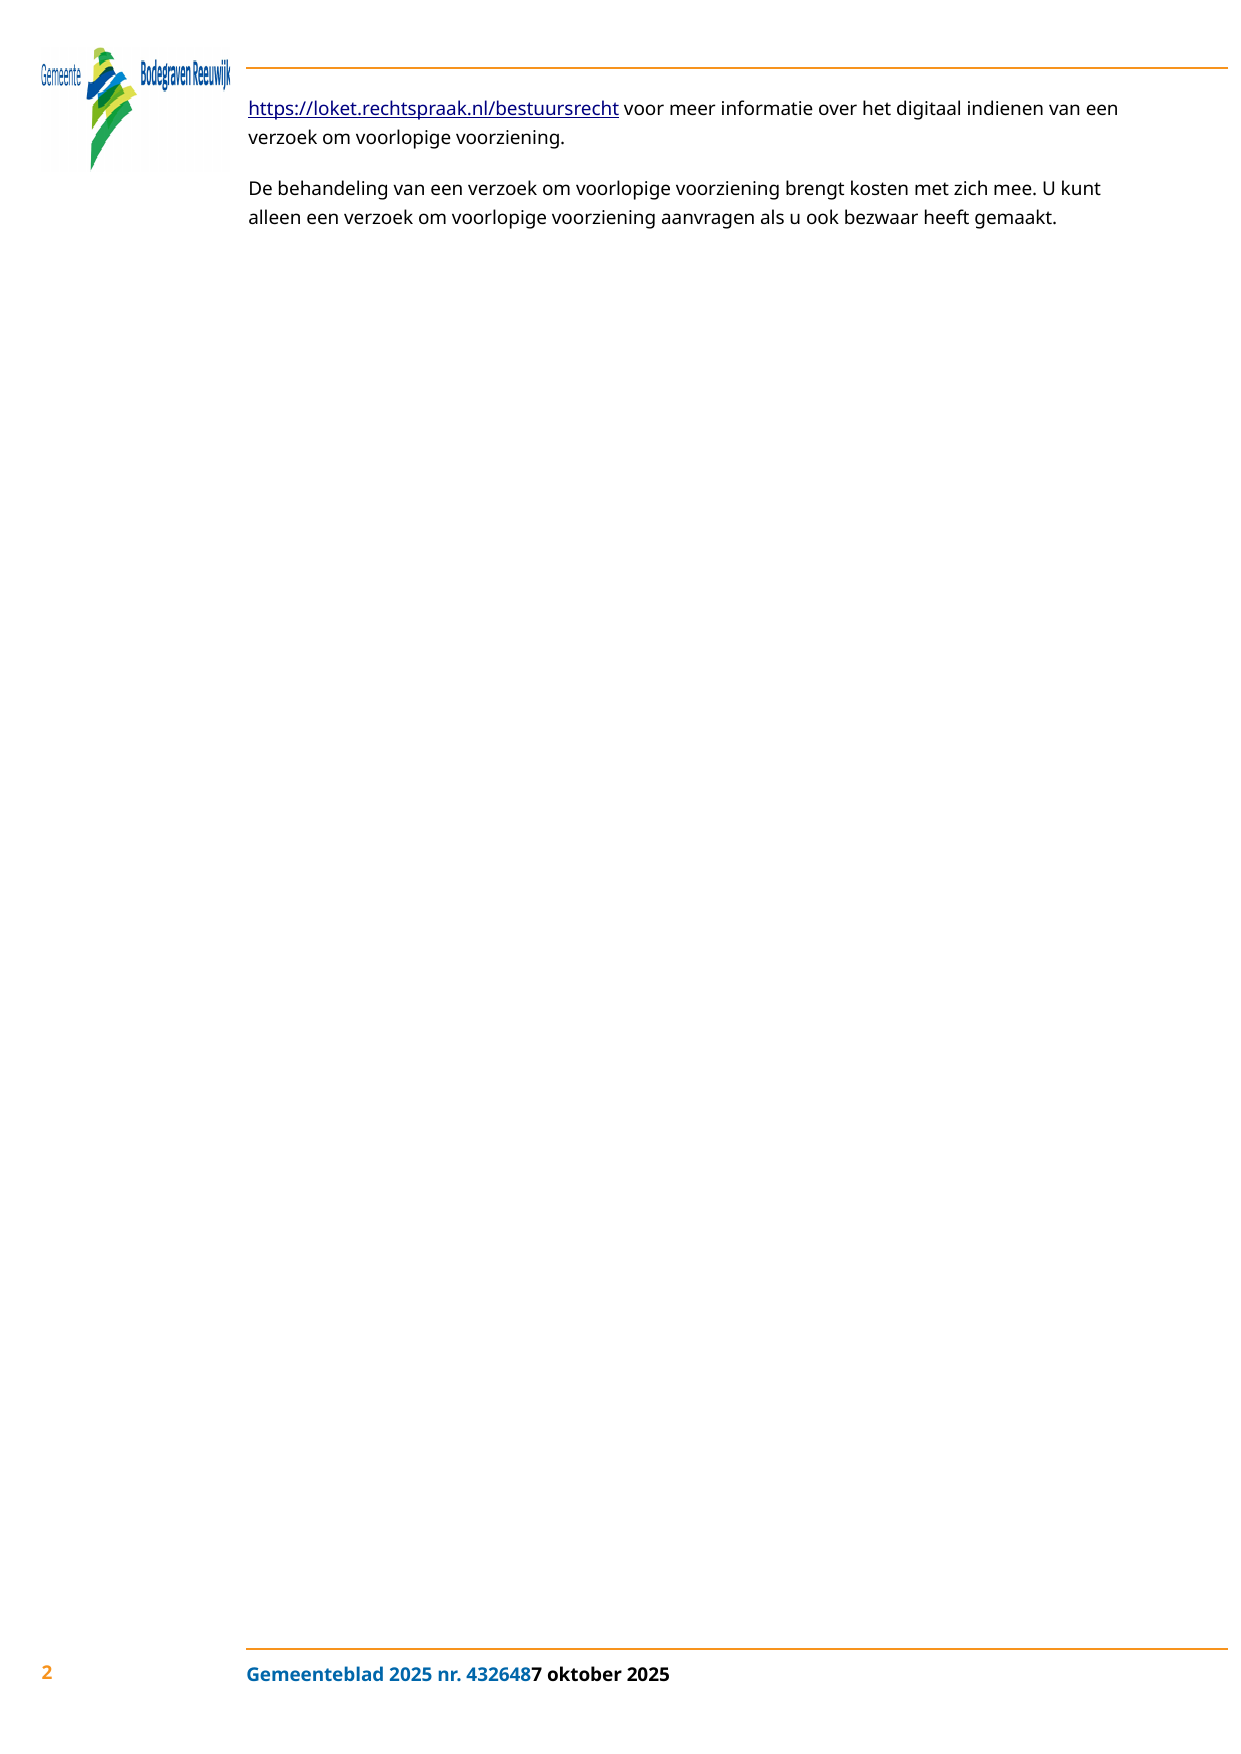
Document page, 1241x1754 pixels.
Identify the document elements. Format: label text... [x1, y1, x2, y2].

picture [41, 47, 231, 172]
text De behandeling van een verzoek om voorlopige voorziening brengt kosten met zich mee. U kunt alleen een verzoek om voorlopige voorziening aanvragen als u ook bezwaar heeft gemaakt. [248, 175, 1152, 230]
text https://loket.rechtspraak.nl/bestuursrecht voor meer informatie over het digitaal indienen van een verzoek om voorlopige voorziening. [248, 95, 1152, 150]
